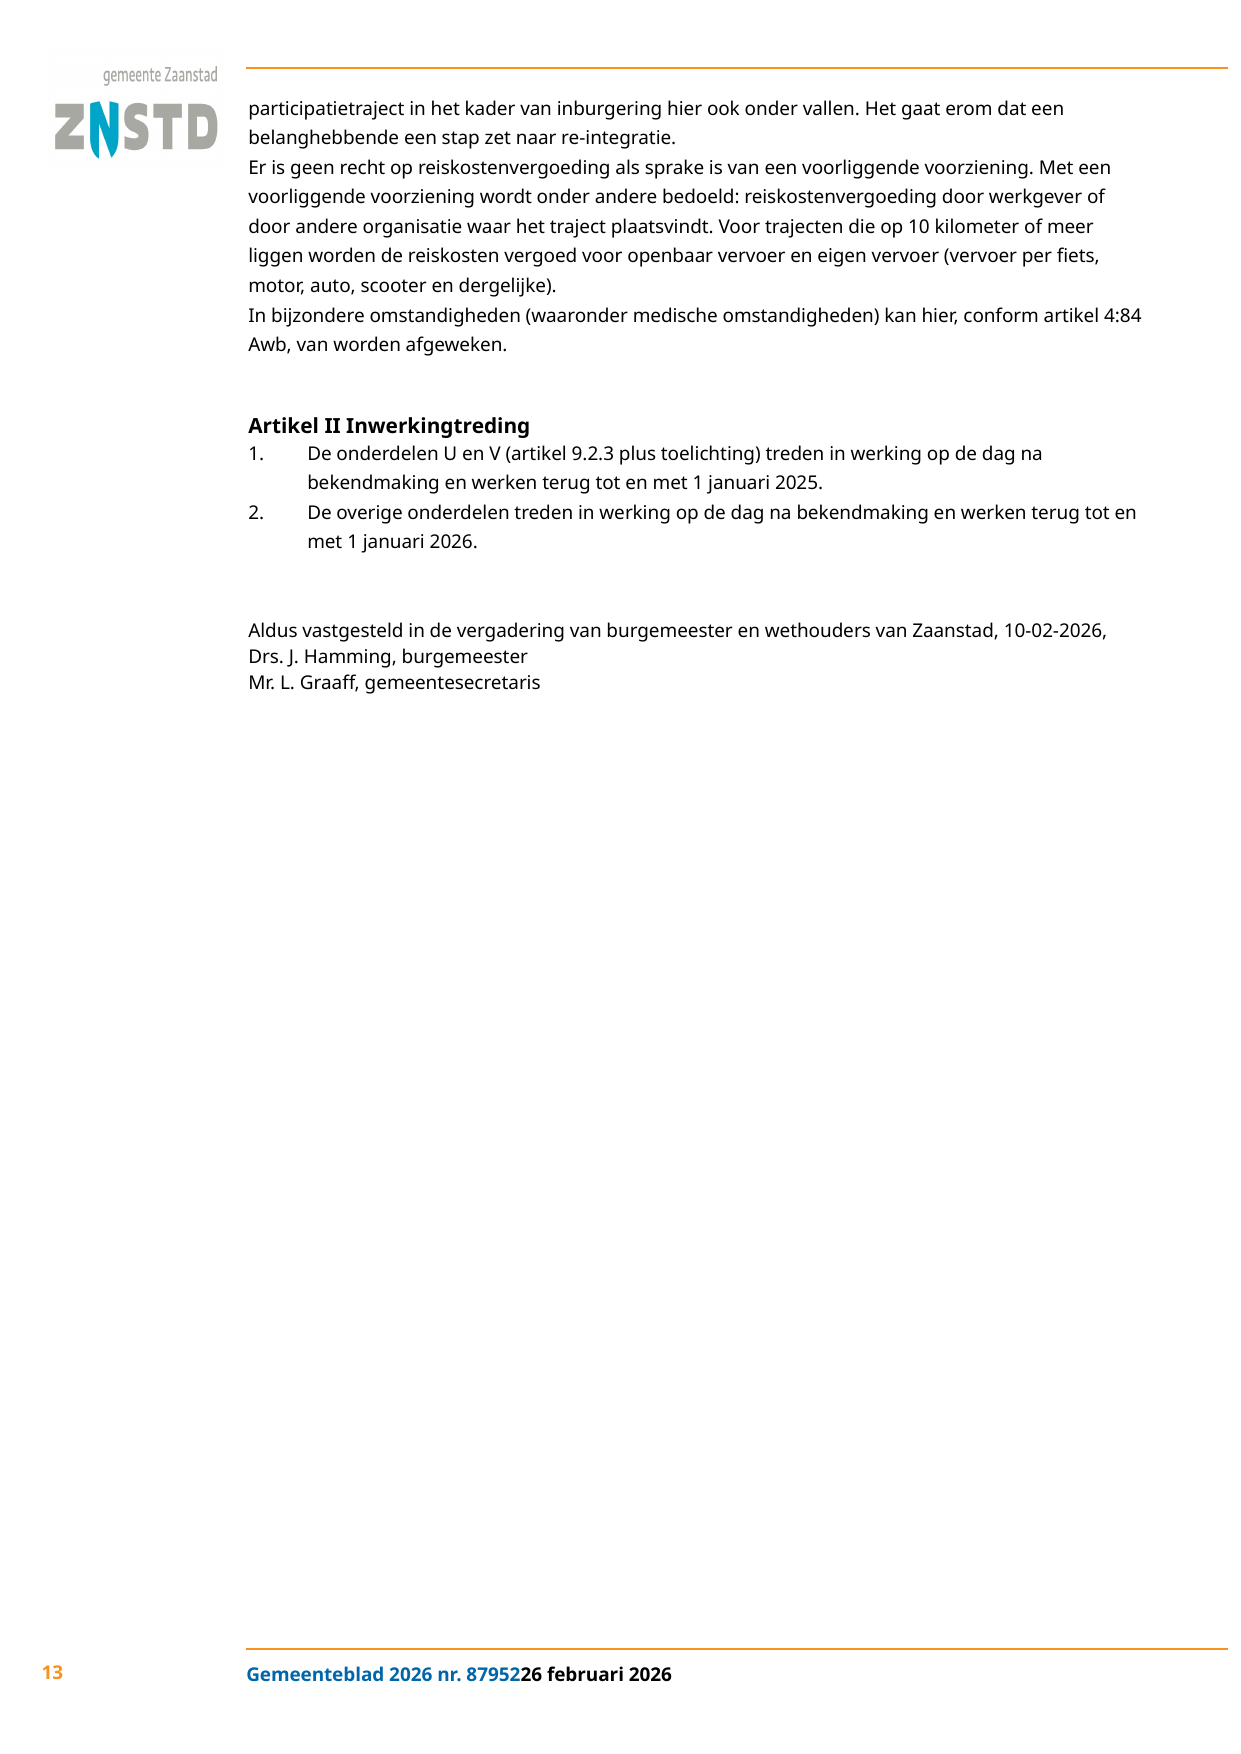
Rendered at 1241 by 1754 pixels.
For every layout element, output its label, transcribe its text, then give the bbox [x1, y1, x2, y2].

text In bijzondere omstandigheden (waaronder medische omstandigheden) kan hier, conform artikel 4:84 Awb, van worden afgeweken. [248, 302, 1152, 357]
text Mr. L. Graaff, gemeentesecretaris [248, 669, 1152, 694]
text Aldus vastgesteld in de vergadering van burgemeester en wethouders van Zaanstad, 10-02-2026, [248, 617, 1152, 643]
text Artikel II Inwerkingtreding [248, 411, 1152, 440]
picture [41, 47, 231, 172]
text participatietraject in het kader van inburgering hier ook onder vallen. Het gaat erom dat een belanghebbende een stap zet naar re-integratie. [248, 95, 1152, 150]
list De onderdelen U en V (artikel 9.2.3 plus toelichting) treden in werking op de dag na bekendmaking en werken terug tot en met 1 januari 2025. [248, 440, 1152, 495]
list De overige onderdelen treden in werking op de dag na bekendmaking en werken terug tot en met 1 januari 2026. [248, 499, 1152, 554]
text Drs. J. Hamming, burgemeester [248, 643, 1152, 669]
text Er is geen recht op reiskostenvergoeding als sprake is van een voorliggende voorziening. Met een voorliggende voorziening wordt onder andere bedoeld: reiskostenvergoeding door werkgever of door andere organisatie waar het traject plaatsvindt. Voor trajecten die op 10 kilometer of meer liggen worden de reiskosten vergoed voor openbaar vervoer en eigen vervoer (vervoer per fiets, motor, auto, scooter en dergelijke). [248, 154, 1152, 298]
